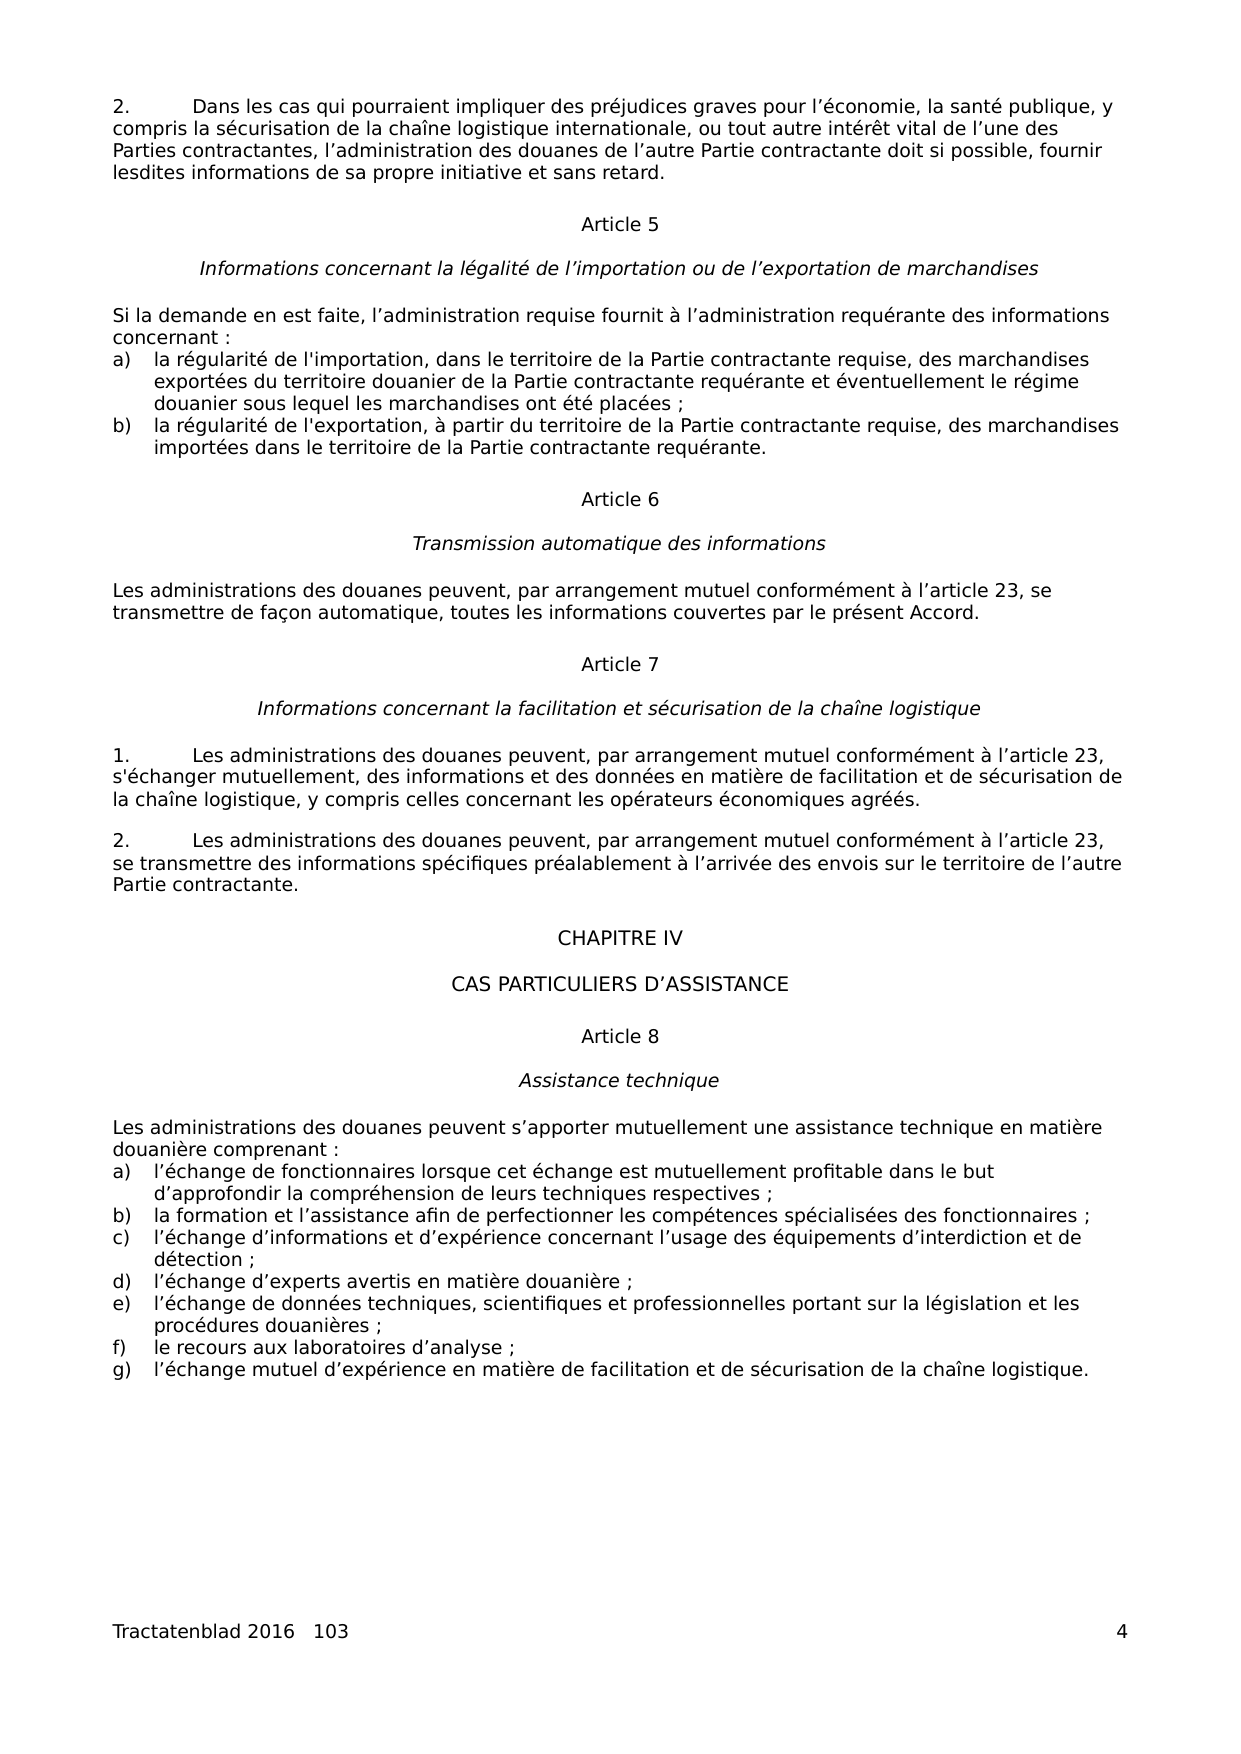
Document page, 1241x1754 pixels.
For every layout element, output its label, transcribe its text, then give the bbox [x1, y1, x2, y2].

text d) l’échange d’experts avertis en matière douanière ; [112, 1271, 1128, 1293]
subtitle Article 6 Transmission automatique des informations [112, 489, 1128, 554]
text a) l’échange de fonctionnaires lorsque cet échange est mutuellement profitable dans le but d’approfondir la compréhension de leurs techniques respectives ; [112, 1161, 1128, 1205]
text f) le recours aux laboratoires d’analyse ; [112, 1337, 1128, 1359]
subtitle Article 7 Informations concernant la facilitation et sécurisation de la chaîne logistique [112, 653, 1128, 719]
text Si la demande en est faite, l’administration requise fournit à l’administration requérante des informations concernant : [112, 305, 1128, 349]
text 2. Dans les cas qui pourraient impliquer des préjudices graves pour l’économie, la santé publique, y compris la sécurisation de la chaîne logistique internationale, ou tout autre intérêt vital de l’une des Parties contractantes, l’administration des douanes de l’autre Partie contractante doit si possible, fournir lesdites informations de sa propre initiative et sans retard. [112, 96, 1128, 184]
text Les administrations des douanes peuvent s’apporter mutuellement une assistance technique en matière douanière comprenant : [112, 1117, 1128, 1161]
text e) l’échange de données techniques, scientifiques et professionnelles portant sur la législation et les procédures douanières ; [112, 1293, 1128, 1337]
text b) la régularité de l'exportation, à partir du territoire de la Partie contractante requise, des marchandises importées dans le territoire de la Partie contractante requérante. [112, 415, 1128, 459]
text a) la régularité de l'importation, dans le territoire de la Partie contractante requise, des marchandises exportées du territoire douanier de la Partie contractante requérante et éventuellement le régime douanier sous lequel les marchandises ont été placées ; [112, 349, 1128, 415]
text g) l’échange mutuel d’expérience en matière de facilitation et de sécurisation de la chaîne logistique. [112, 1359, 1128, 1381]
text c) l’échange d’informations et d’expérience concernant l’usage des équipements d’interdiction et de détection ; [112, 1227, 1128, 1271]
text 1. Les administrations des douanes peuvent, par arrangement mutuel conformément à l’article 23, s'échanger mutuellement, des informations et des données en matière de facilitation et de sécurisation de la chaîne logistique, y compris celles concernant les opérateurs économiques agréés. [112, 744, 1128, 810]
text Les administrations des douanes peuvent, par arrangement mutuel conformément à l’article 23, se transmettre de façon automatique, toutes les informations couvertes par le présent Accord. [112, 579, 1128, 623]
subtitle Article 5 Informations concernant la légalité de l’importation ou de l’exportation de marchandises [112, 214, 1128, 280]
text 2. Les administrations des douanes peuvent, par arrangement mutuel conformément à l’article 23, se transmettre des informations spécifiques préalablement à l’arrivée des envois sur le territoire de l’autre Partie contractante. [112, 830, 1128, 896]
subtitle CHAPITRE IV CAS PARTICULIERS D’ASSISTANCE [112, 926, 1128, 996]
subtitle Article 8 Assistance technique [112, 1026, 1128, 1092]
text b) la formation et l’assistance afin de perfectionner les compétences spécialisées des fonctionnaires ; [112, 1205, 1128, 1227]
